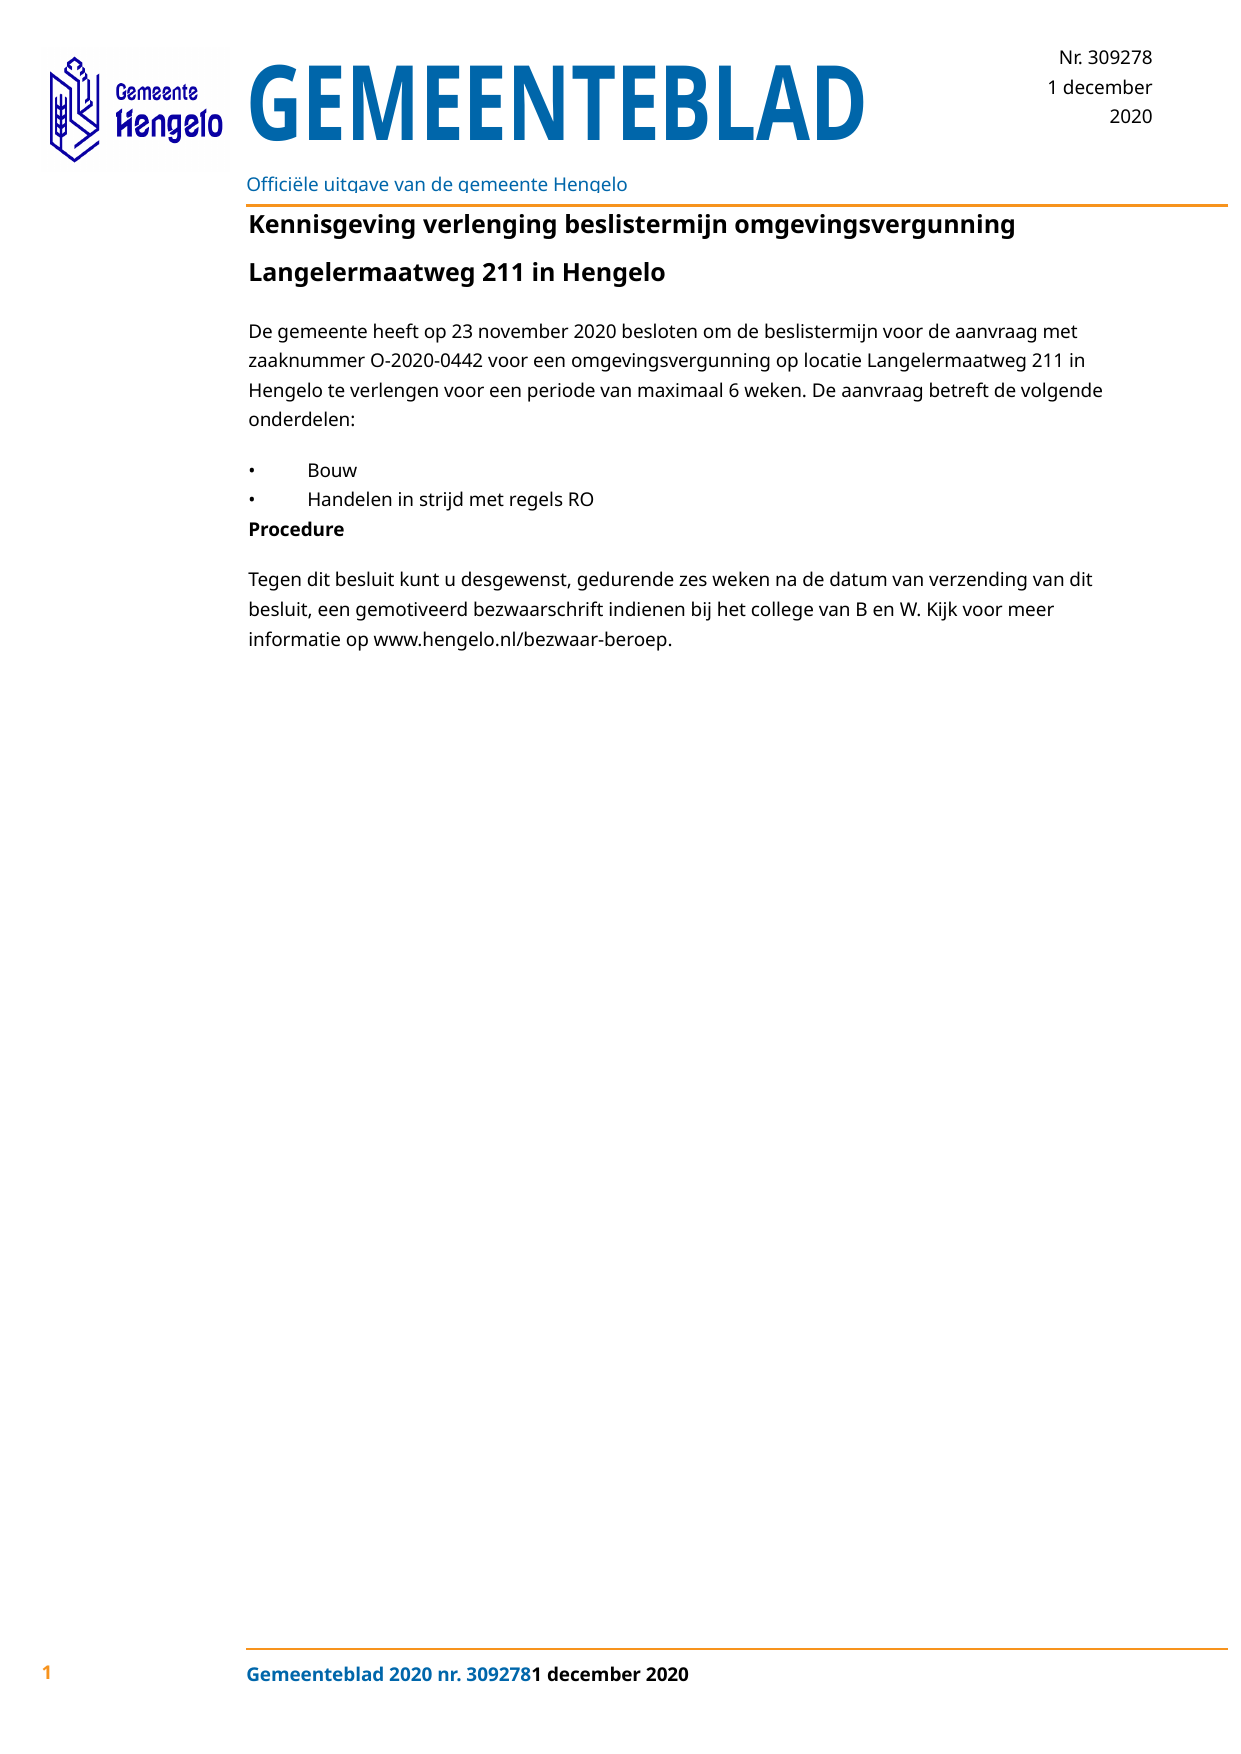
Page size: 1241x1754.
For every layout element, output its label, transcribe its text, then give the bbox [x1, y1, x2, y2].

list Bouw [248, 457, 1152, 483]
list Handelen in strijd met regels RO [248, 487, 1152, 512]
picture [41, 47, 231, 172]
text Tegen dit besluit kunt u desgewenst, gedurende zes weken na de datum van verzending van dit besluit, een gemotiveerd bezwaarschrift indienen bij het college van B en W. Kijk voor meer informatie op www.hengelo.nl/bezwaar-beroep. [248, 567, 1152, 652]
text Kennisgeving verlenging beslistermijn omgevingsvergunning Langelermaatweg 211 in Hengelo [248, 207, 1152, 288]
text De gemeente heeft op 23 november 2020 besloten om de beslistermijn voor de aanvraag met zaaknummer O-2020-0442 voor een omgevingsvergunning op locatie Langelermaatweg 211 in Hengelo te verlengen voor een periode van maximaal 6 weken. De aanvraag betreft de volgende onderdelen: [248, 318, 1152, 432]
text Procedure [248, 516, 1152, 542]
